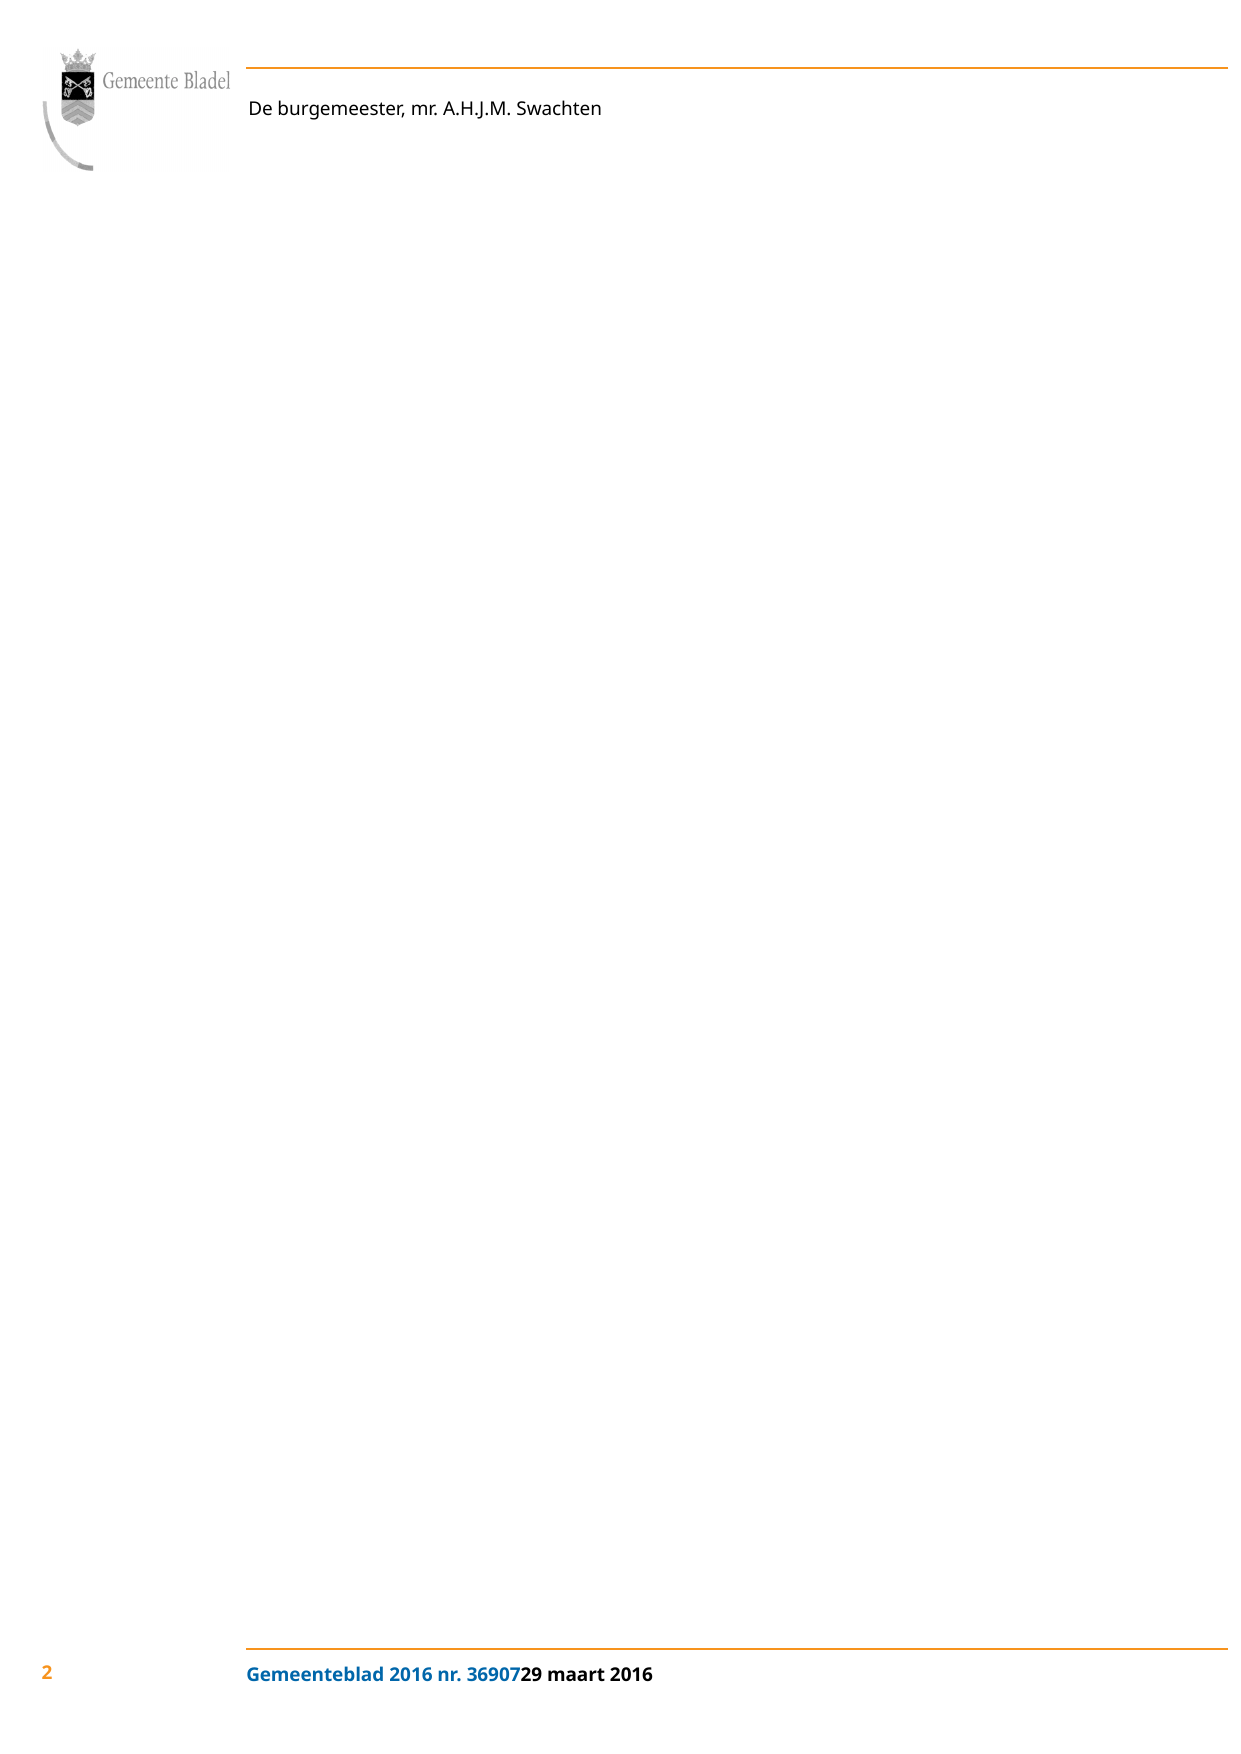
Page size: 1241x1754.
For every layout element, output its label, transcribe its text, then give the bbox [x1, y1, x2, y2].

picture [41, 47, 231, 172]
text De burgemeester, mr. A.H.J.M. Swachten [248, 95, 1152, 121]
